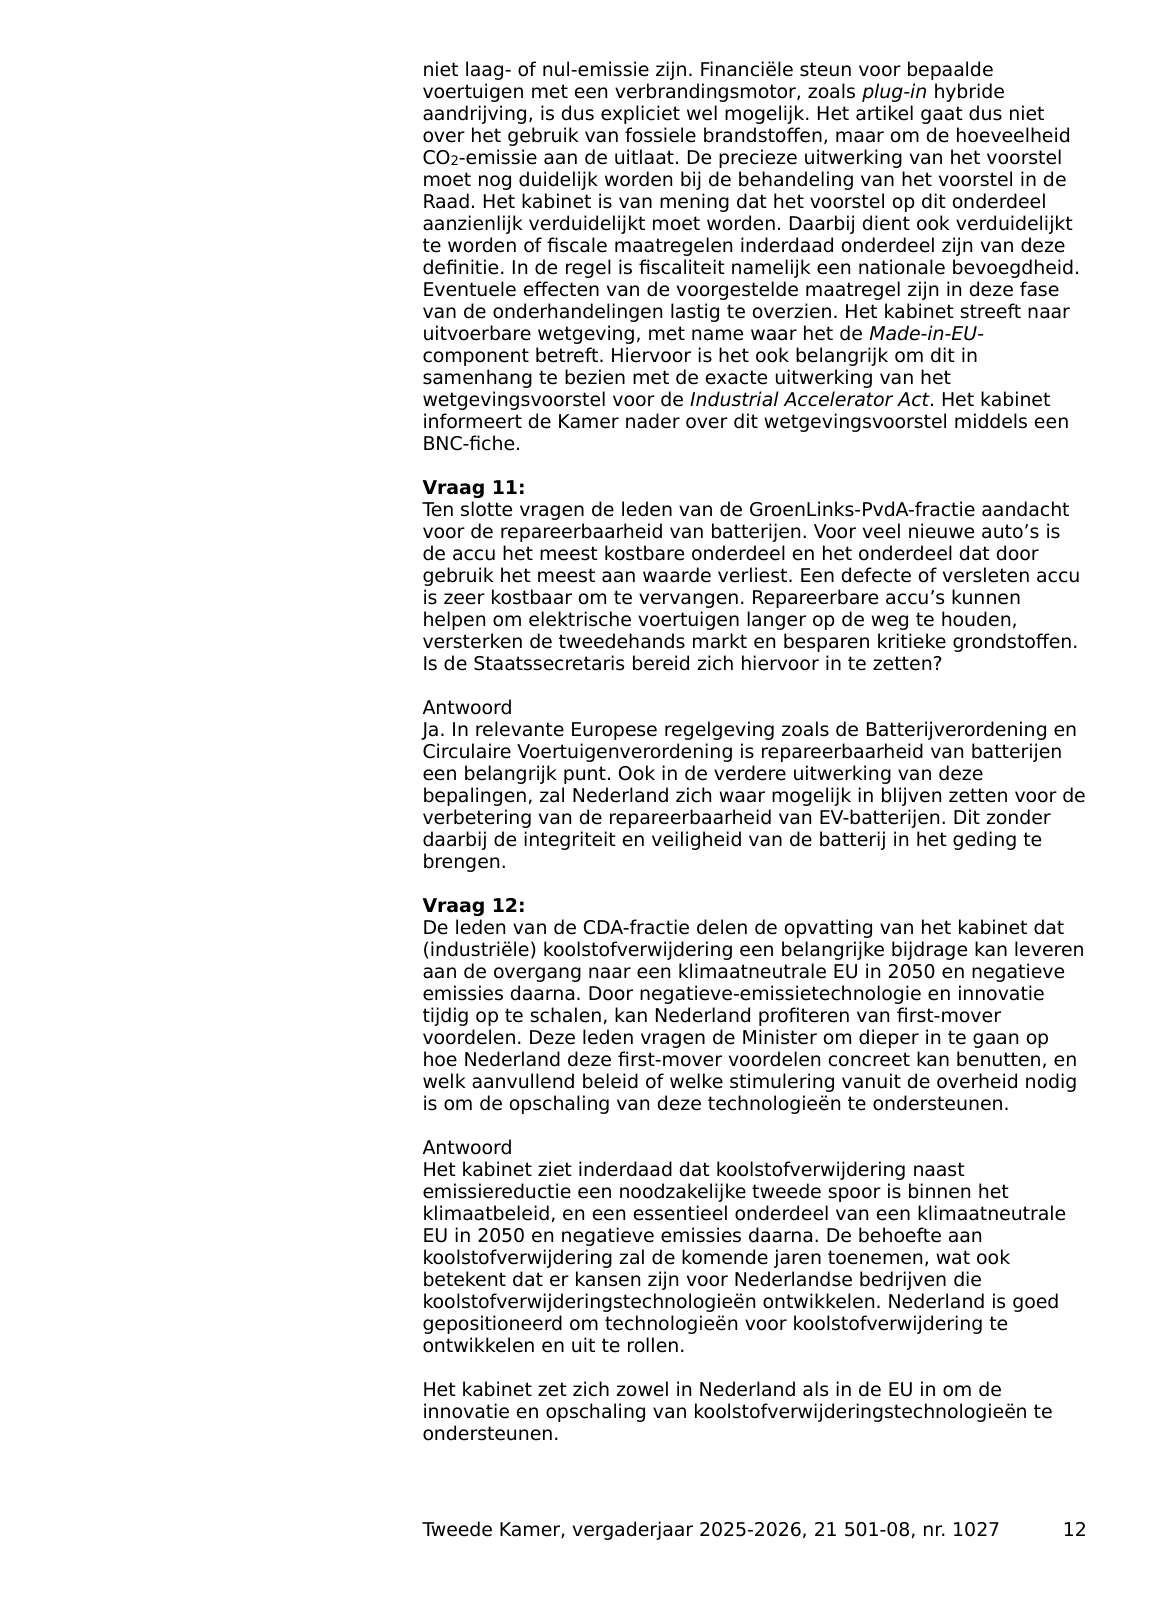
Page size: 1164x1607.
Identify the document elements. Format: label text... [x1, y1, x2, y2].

text niet laag- of nul-emissie zijn. Financiële steun voor bepaalde voertuigen met een verbrandingsmotor, zoals plug-in hybride aandrijving, is dus expliciet wel mogelijk. Het artikel gaat dus niet over het gebruik van fossiele brandstoffen, maar om de hoeveelheid CO2-emissie aan de uitlaat. De precieze uitwerking van het voorstel moet nog duidelijk worden bij de behandeling van het voorstel in de Raad. Het kabinet is van mening dat het voorstel op dit onderdeel aanzienlijk verduidelijkt moet worden. Daarbij dient ook verduidelijkt te worden of fiscale maatregelen inderdaad onderdeel zijn van deze definitie. In de regel is fiscaliteit namelijk een nationale bevoegdheid. Eventuele effecten van de voorgestelde maatregel zijn in deze fase van de onderhandelingen lastig te overzien. Het kabinet streeft naar uitvoerbare wetgeving, met name waar het de Made-in-EU-component betreft. Hiervoor is het ook belangrijk om dit in samenhang te bezien met de exacte uitwerking van het wetgevingsvoorstel voor de Industrial Accelerator Act. Het kabinet informeert de Kamer nader over dit wetgevingsvoorstel middels een BNC-fiche. [422, 59, 1087, 455]
text Vraag 12: [422, 895, 1087, 917]
text Het kabinet ziet inderdaad dat koolstofverwijdering naast emissiereductie een noodzakelijke tweede spoor is binnen het klimaatbeleid, en een essentieel onderdeel van een klimaatneutrale EU in 2050 en negatieve emissies daarna. De behoefte aan koolstofverwijdering zal de komende jaren toenemen, wat ook betekent dat er kansen zijn voor Nederlandse bedrijven die koolstofverwijderingstechnologieën ontwikkelen. Nederland is goed gepositioneerd om technologieën voor koolstofverwijdering te ontwikkelen en uit te rollen. [422, 1159, 1087, 1357]
text De leden van de CDA-fractie delen de opvatting van het kabinet dat (industriële) koolstofverwijdering een belangrijke bijdrage kan leveren aan de overgang naar een klimaatneutrale EU in 2050 en negatieve emissies daarna. Door negatieve-emissietechnologie en innovatie tijdig op te schalen, kan Nederland profiteren van first-mover voordelen. Deze leden vragen de Minister om dieper in te gaan op hoe Nederland deze first-mover voordelen concreet kan benutten, en welk aanvullend beleid of welke stimulering vanuit de overheid nodig is om de opschaling van deze technologieën te ondersteunen. [422, 917, 1087, 1115]
text Ten slotte vragen de leden van de GroenLinks-PvdA-fractie aandacht voor de repareerbaarheid van batterijen. Voor veel nieuwe auto’s is de accu het meest kostbare onderdeel en het onderdeel dat door gebruik het meest aan waarde verliest. Een defecte of versleten accu is zeer kostbaar om te vervangen. Repareerbare accu’s kunnen helpen om elektrische voertuigen langer op de weg te houden, versterken de tweedehands markt en besparen kritieke grondstoffen. Is de Staatssecretaris bereid zich hiervoor in te zetten? [422, 499, 1087, 675]
text Antwoord [422, 1137, 1087, 1159]
text Ja. In relevante Europese regelgeving zoals de Batterijverordening en Circulaire Voertuigenverordening is repareerbaarheid van batterijen een belangrijk punt. Ook in de verdere uitwerking van deze bepalingen, zal Nederland zich waar mogelijk in blijven zetten voor de verbetering van de repareerbaarheid van EV-batterijen. Dit zonder daarbij de integriteit en veiligheid van de batterij in het geding te brengen. [422, 719, 1087, 873]
text Antwoord [422, 697, 1087, 719]
text Vraag 11: [422, 477, 1087, 499]
text Het kabinet zet zich zowel in Nederland als in de EU in om de innovatie en opschaling van koolstofverwijderingstechnologieën te ondersteunen. [422, 1379, 1087, 1445]
